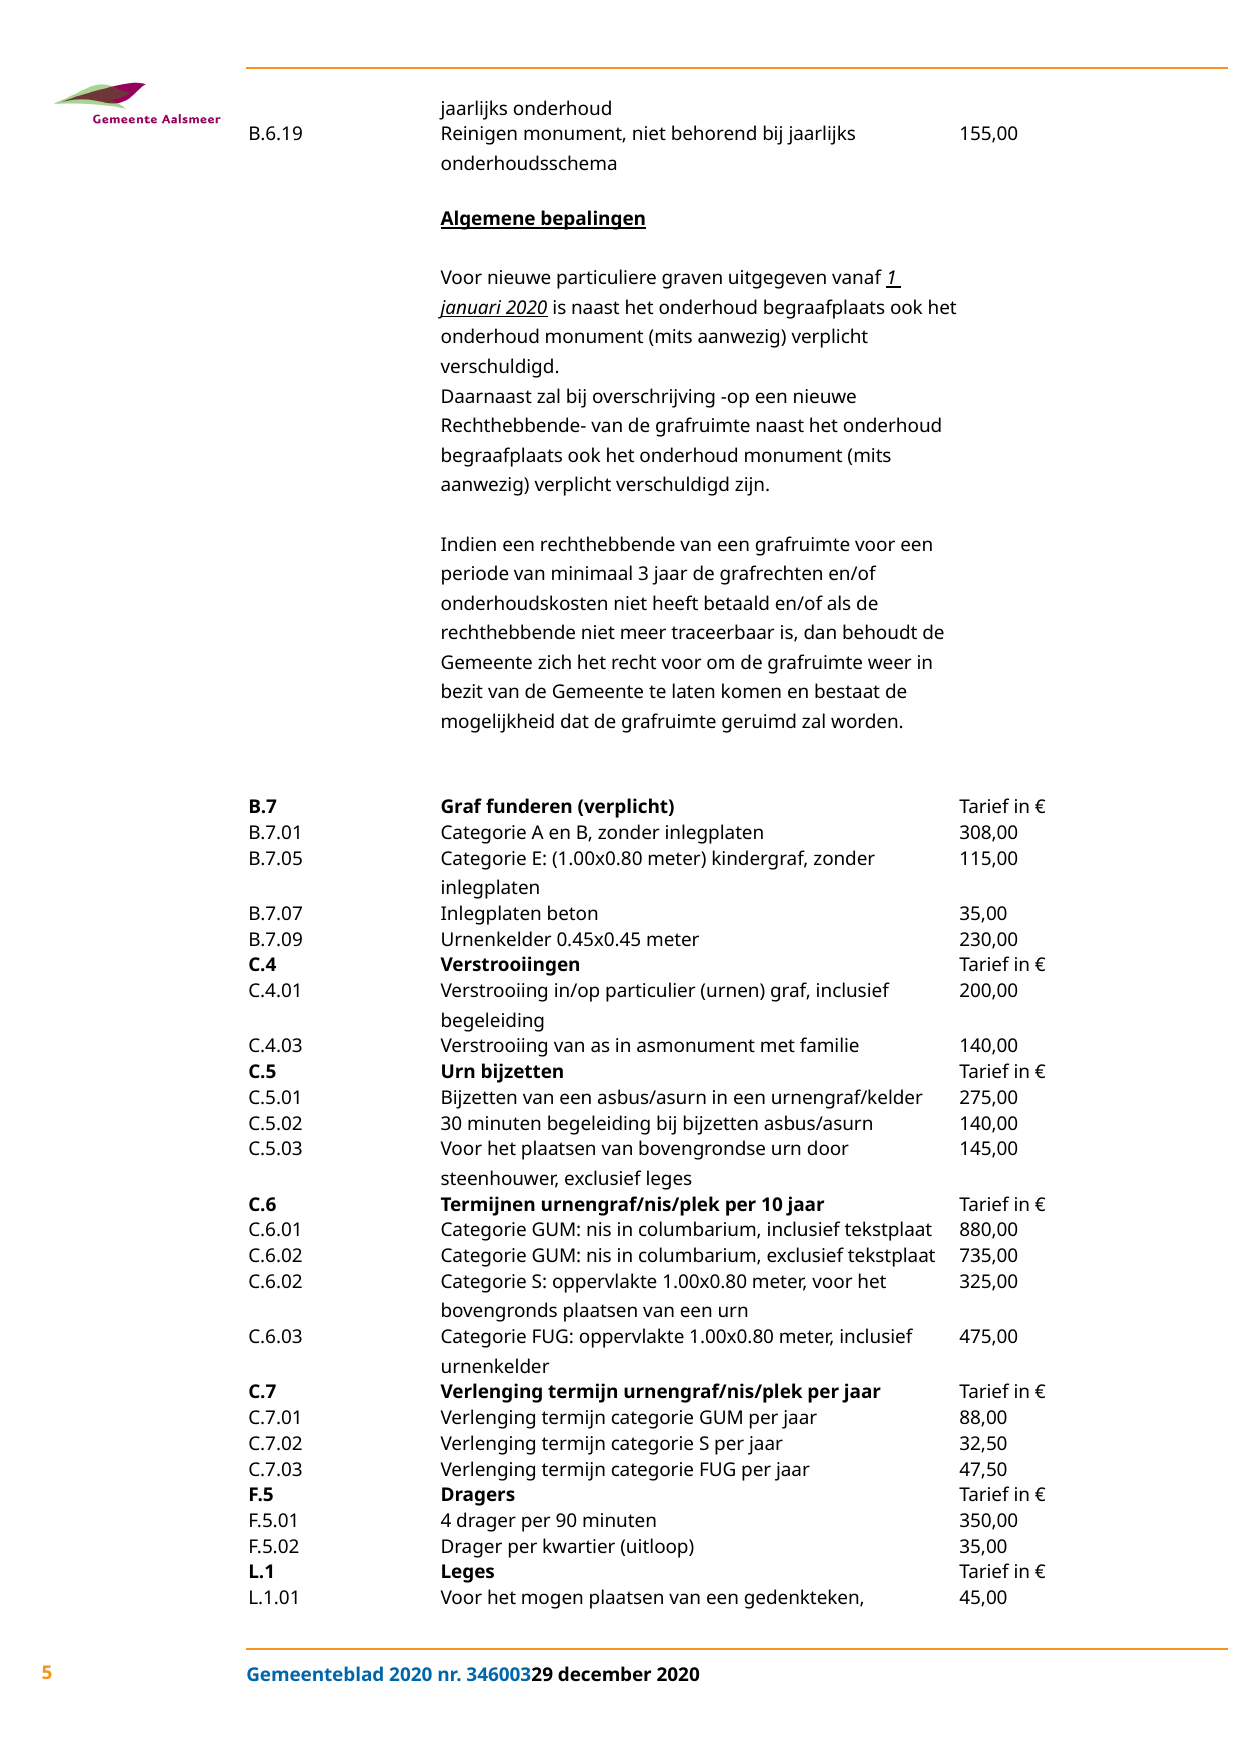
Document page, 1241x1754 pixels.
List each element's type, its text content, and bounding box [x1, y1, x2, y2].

table_cell C.4.01 [248, 977, 440, 1032]
table_cell 88,00 [959, 1404, 1152, 1430]
table_cell C.7.03 [248, 1456, 440, 1481]
table_cell C.6.01 [248, 1216, 440, 1242]
table_cell Verstrooiing van as in asmonument met familie [440, 1033, 959, 1058]
table_cell 35,00 [959, 900, 1152, 926]
table_cell [248, 176, 440, 793]
table_cell [959, 95, 1152, 121]
table_cell C.6.02 [248, 1242, 440, 1268]
table_cell 475,00 [959, 1323, 1152, 1378]
table_cell Urn bijzetten [440, 1058, 959, 1084]
table_cell C.7 [248, 1379, 440, 1404]
table_cell B.6.19 [248, 121, 440, 176]
table_cell Verstrooiingen [440, 951, 959, 977]
table_cell C.6.02 [248, 1268, 440, 1323]
table_cell C.7.02 [248, 1430, 440, 1456]
table_cell Tarief in € [959, 1191, 1152, 1216]
table_cell 140,00 [959, 1033, 1152, 1058]
table_cell Voor het mogen plaatsen van een gedenkteken, [440, 1584, 959, 1610]
table_cell C.6 [248, 1191, 440, 1216]
table_cell 155,00 [959, 121, 1152, 176]
table_cell [959, 176, 1152, 793]
table_cell C.5.03 [248, 1135, 440, 1191]
table_cell Categorie E: (1.00x0.80 meter) kindergraf, zonder inlegplaten [440, 845, 959, 900]
table_cell B.7.01 [248, 819, 440, 845]
table_cell C.5 [248, 1058, 440, 1084]
table_cell 880,00 [959, 1216, 1152, 1242]
table_cell Categorie GUM: nis in columbarium, exclusief tekstplaat [440, 1242, 959, 1268]
table_cell Graf funderen (verplicht) [440, 793, 959, 819]
table_cell Categorie S: oppervlakte 1.00x0.80 meter, voor het bovengronds plaatsen van een urn [440, 1268, 959, 1323]
table_cell Categorie FUG: oppervlakte 1.00x0.80 meter, inclusief urnenkelder [440, 1323, 959, 1378]
table_cell Verlenging termijn categorie FUG per jaar [440, 1456, 959, 1481]
table_cell Verlenging termijn categorie S per jaar [440, 1430, 959, 1456]
table_cell 115,00 [959, 845, 1152, 900]
table_cell F.5.02 [248, 1533, 440, 1559]
table_cell 308,00 [959, 819, 1152, 845]
table_cell C.5.02 [248, 1110, 440, 1135]
table_cell Voor het plaatsen van bovengrondse urn door steenhouwer, exclusief leges [440, 1135, 959, 1191]
table_cell Tarief in € [959, 1481, 1152, 1507]
table_cell Dragers [440, 1481, 959, 1507]
table_cell 200,00 [959, 977, 1152, 1032]
table_cell Leges [440, 1559, 959, 1584]
table_cell 30 minuten begeleiding bij bijzetten asbus/asurn [440, 1110, 959, 1135]
table_cell 230,00 [959, 926, 1152, 951]
table_cell L.1.01 [248, 1584, 440, 1610]
table_cell 325,00 [959, 1268, 1152, 1323]
table_cell Verlenging termijn urnengraf/nis/plek per jaar [440, 1379, 959, 1404]
table_cell Tarief in € [959, 1379, 1152, 1404]
table_cell L.1 [248, 1559, 440, 1584]
picture [41, 47, 231, 172]
table_cell 45,00 [959, 1584, 1152, 1610]
table_cell Termijnen urnengraf/nis/plek per 10 jaar [440, 1191, 959, 1216]
table_cell Reinigen monument, niet behorend bij jaarlijks onderhoudsschema [440, 121, 959, 176]
table_cell jaarlijks onderhoud [440, 95, 959, 121]
table_cell Drager per kwartier (uitloop) [440, 1533, 959, 1559]
table_cell B.7.09 [248, 926, 440, 951]
table_cell Categorie A en B, zonder inlegplaten [440, 819, 959, 845]
table_cell Bijzetten van een asbus/asurn in een urnengraf/kelder [440, 1084, 959, 1110]
table_cell 35,00 [959, 1533, 1152, 1559]
table_cell Tarief in € [959, 1058, 1152, 1084]
table_cell Verstrooiing in/op particulier (urnen) graf, inclusief begeleiding [440, 977, 959, 1032]
table_cell B.7.07 [248, 900, 440, 926]
table_cell 47,50 [959, 1456, 1152, 1481]
table_cell Tarief in € [959, 951, 1152, 977]
table_cell 4 drager per 90 minuten [440, 1507, 959, 1533]
table_cell 350,00 [959, 1507, 1152, 1533]
table_cell 32,50 [959, 1430, 1152, 1456]
table_cell 735,00 [959, 1242, 1152, 1268]
table_cell C.5.01 [248, 1084, 440, 1110]
table_cell B.7.05 [248, 845, 440, 900]
table_cell B.7 [248, 793, 440, 819]
table_cell Verlenging termijn categorie GUM per jaar [440, 1404, 959, 1430]
table_cell [248, 95, 440, 121]
table_cell 275,00 [959, 1084, 1152, 1110]
table_cell F.5.01 [248, 1507, 440, 1533]
table_cell 140,00 [959, 1110, 1152, 1135]
table_cell C.4.03 [248, 1033, 440, 1058]
table_cell Tarief in € [959, 793, 1152, 819]
table_cell 145,00 [959, 1135, 1152, 1191]
table_cell Inlegplaten beton [440, 900, 959, 926]
table_cell Algemene bepalingen Voor nieuwe particuliere graven uitgegeven vanaf 1 januari 2020 is naast het onderhoud begraafplaats ook het onderhoud monument (mits aanwezig) verplicht verschuldigd. Daarnaast zal bij overschrijving -op een nieuwe Rechthebbende- van de grafruimte naast het onderhoud begraafplaats ook het onderhoud monument (mits aanwezig) verplicht verschuldigd zijn. Indien een rechthebbende van een grafruimte voor een periode van minimaal 3 jaar de grafrechten en/of onderhoudskosten niet heeft betaald en/of als de rechthebbende niet meer traceerbaar is, dan behoudt de Gemeente zich het recht voor om de grafruimte weer in bezit van de Gemeente te laten komen en bestaat de mogelijkheid dat de grafruimte geruimd zal worden. [440, 176, 959, 793]
table_cell Urnenkelder 0.45x0.45 meter [440, 926, 959, 951]
table_cell C.6.03 [248, 1323, 440, 1378]
table_cell F.5 [248, 1481, 440, 1507]
table_cell C.4 [248, 951, 440, 977]
table_cell Tarief in € [959, 1559, 1152, 1584]
table_cell C.7.01 [248, 1404, 440, 1430]
table_cell Categorie GUM: nis in columbarium, inclusief tekstplaat [440, 1216, 959, 1242]
